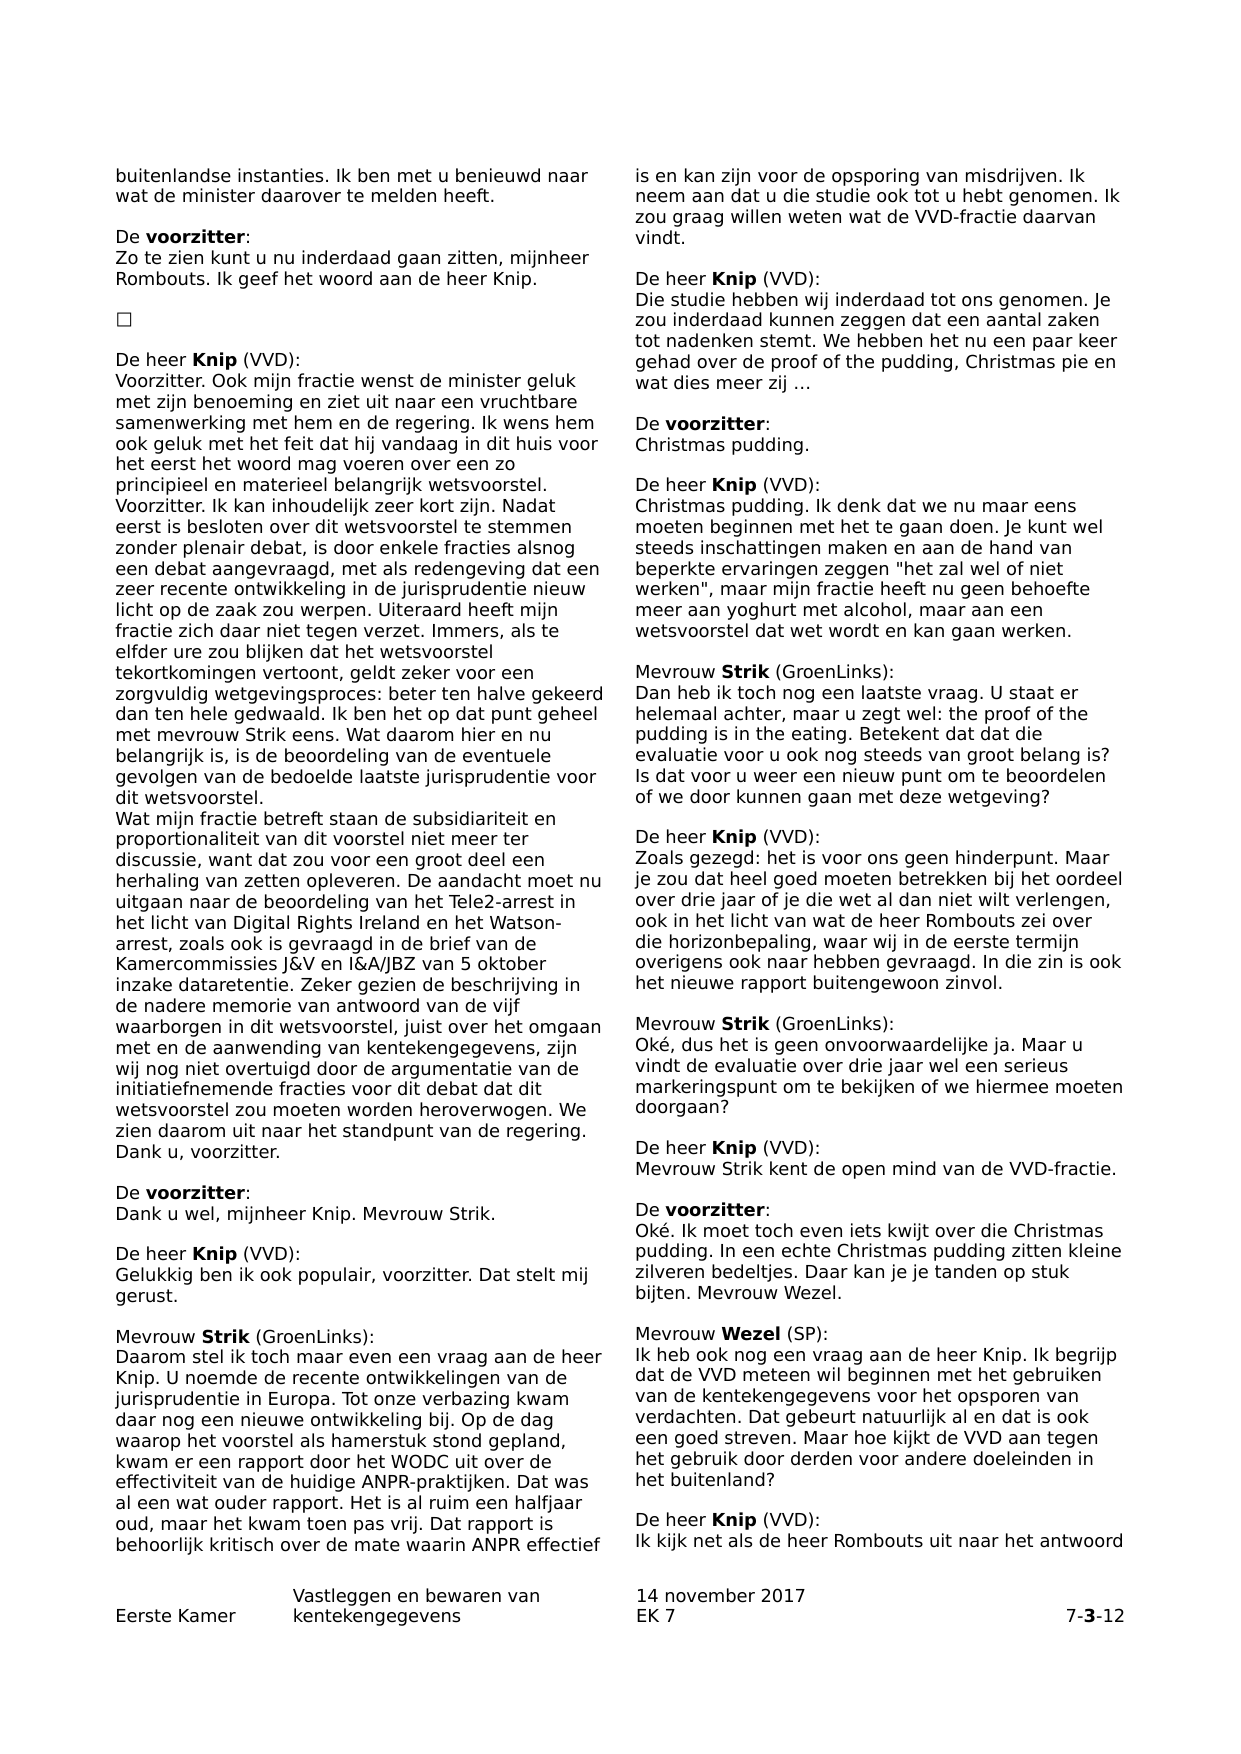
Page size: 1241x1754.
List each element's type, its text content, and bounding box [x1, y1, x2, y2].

text Oké. Ik moet toch even iets kwijt over die Christmas pudding. In een echte Christmas pudding zitten kleine zilveren bedeltjes. Daar kan je je tanden op stuk bijten. Mevrouw Wezel. [635, 1220, 1125, 1304]
text buitenlandse instanties. Ik ben met u benieuwd naar wat de minister daarover te melden heeft. [115, 165, 605, 207]
text Wat mijn fractie betreft staan de subsidiariteit en proportionaliteit van dit voorstel niet meer ter discussie, want dat zou voor een groot deel een herhaling van zetten opleveren. De aandacht moet nu uitgaan naar de beoordeling van het Tele2-arrest in het licht van Digital Rights Ireland en het Watson-arrest, zoals ook is gevraagd in de brief van de Kamercommissies J&V en I&A/JBZ van 5 oktober inzake dataretentie. Zeker gezien de beschrijving in de nadere memorie van antwoord van de vijf waarborgen in dit wetsvoorstel, juist over het omgaan met en de aanwending van kentekengegevens, zijn wij nog niet overtuigd door de argumentatie van de initiatiefnemende fracties voor dit debat dat dit wetsvoorstel zou moeten worden heroverwogen. We zien daarom uit naar het standpunt van de regering. [115, 808, 605, 1142]
text De voorzitter: [115, 1182, 605, 1203]
text Dank u, voorzitter. [115, 1142, 605, 1162]
text Die studie hebben wij inderdaad tot ons genomen. Je zou inderdaad kunnen zeggen dat een aantal zaken tot nadenken stemt. We hebben het nu een paar keer gehad over de proof of the pudding, Christmas pie en wat dies meer zij … [635, 289, 1125, 393]
text Dan heb ik toch nog een laatste vraag. U staat er helemaal achter, maar u zegt wel: the proof of the pudding is in the eating. Betekent dat dat die evaluatie voor u ook nog steeds van groot belang is? Is dat voor u weer een nieuw punt om te beoordelen of we door kunnen gaan met deze wetgeving? [635, 682, 1125, 807]
text Mevrouw Wezel (SP): [635, 1324, 1125, 1344]
text ⬜ [115, 309, 605, 330]
text Ik kijk net als de heer Rombouts uit naar het antwoord [635, 1531, 1125, 1552]
text De heer Knip (VVD): [635, 827, 1125, 848]
text De heer Knip (VVD): [635, 269, 1125, 289]
text Mevrouw Strik (GroenLinks): [115, 1326, 605, 1347]
text De voorzitter: [635, 413, 1125, 434]
text De heer Knip (VVD): [635, 475, 1125, 496]
text Zoals gezegd: het is voor ons geen hinderpunt. Maar je zou dat heel goed moeten betrekken bij het oordeel over drie jaar of je die wet al dan niet wilt verlengen, ook in het licht van wat de heer Rombouts zei over die horizonbepaling, waar wij in de eerste termijn overigens ook naar hebben gevraagd. In die zin is ook het nieuwe rapport buitengewoon zinvol. [635, 848, 1125, 994]
text Dank u wel, mijnheer Knip. Mevrouw Strik. [115, 1203, 605, 1224]
text Mevrouw Strik (GroenLinks): [635, 1014, 1125, 1035]
text De heer Knip (VVD): [115, 350, 605, 371]
text Daarom stel ik toch maar even een vraag aan de heer Knip. U noemde de recente ontwikkelingen van de jurisprudentie in Europa. Tot onze verbazing kwam daar nog een nieuwe ontwikkeling bij. Op de dag waarop het voorstel als hamerstuk stond gepland, kwam er een rapport door het WODC uit over de effectiviteit van de huidige ANPR-praktijken. Dat was al een wat ouder rapport. Het is al ruim een halfjaar oud, maar het kwam toen pas vrij. Dat rapport is behoorlijk kritisch over de mate waarin ANPR effectief [115, 1347, 605, 1556]
text Oké, dus het is geen onvoorwaardelijke ja. Maar u vindt de evaluatie over drie jaar wel een serieus markeringspunt om te bekijken of we hiermee moeten doorgaan? [635, 1035, 1125, 1118]
text is en kan zijn voor de opsporing van misdrijven. Ik neem aan dat u die studie ook tot u hebt genomen. Ik zou graag willen weten wat de VVD-fractie daarvan vindt. [635, 165, 1125, 249]
text Gelukkig ben ik ook populair, voorzitter. Dat stelt mij gerust. [115, 1265, 605, 1306]
text De heer Knip (VVD): [115, 1244, 605, 1265]
text Zo te zien kunt u nu inderdaad gaan zitten, mijnheer Rombouts. Ik geef het woord aan de heer Knip. [115, 248, 605, 289]
text Mevrouw Strik (GroenLinks): [635, 662, 1125, 682]
text Voorzitter. Ook mijn fractie wenst de minister geluk met zijn benoeming en ziet uit naar een vruchtbare samenwerking met hem en de regering. Ik wens hem ook geluk met het feit dat hij vandaag in dit huis voor het eerst het woord mag voeren over een zo principieel en materieel belangrijk wetsvoorstel. [115, 371, 605, 496]
text De heer Knip (VVD): [635, 1138, 1125, 1159]
text Christmas pudding. Ik denk dat we nu maar eens moeten beginnen met het te gaan doen. Je kunt wel steeds inschattingen maken en aan de hand van beperkte ervaringen zeggen "het zal wel of niet werken", maar mijn fractie heeft nu geen behoefte meer aan yoghurt met alcohol, maar aan een wetsvoorstel dat wet wordt en kan gaan werken. [635, 496, 1125, 642]
text Mevrouw Strik kent de open mind van de VVD-fractie. [635, 1159, 1125, 1179]
text De voorzitter: [115, 227, 605, 248]
text De voorzitter: [635, 1199, 1125, 1220]
text Voorzitter. Ik kan inhoudelijk zeer kort zijn. Nadat eerst is besloten over dit wetsvoorstel te stemmen zonder plenair debat, is door enkele fracties alsnog een debat aangevraagd, met als redengeving dat een zeer recente ontwikkeling in de jurisprudentie nieuw licht op de zaak zou werpen. Uiteraard heeft mijn fractie zich daar niet tegen verzet. Immers, als te elfder ure zou blijken dat het wetsvoorstel tekortkomingen vertoont, geldt zeker voor een zorgvuldig wetgevingsproces: beter ten halve gekeerd dan ten hele gedwaald. Ik ben het op dat punt geheel met mevrouw Strik eens. Wat daarom hier en nu belangrijk is, is de beoordeling van de eventuele gevolgen van de bedoelde laatste jurisprudentie voor dit wetsvoorstel. [115, 496, 605, 808]
text De heer Knip (VVD): [635, 1510, 1125, 1531]
text Ik heb ook nog een vraag aan de heer Knip. Ik begrijp dat de VVD meteen wil beginnen met het gebruiken van de kentekengegevens voor het opsporen van verdachten. Dat gebeurt natuurlijk al en dat is ook een goed streven. Maar hoe kijkt de VVD aan tegen het gebruik door derden voor andere doeleinden in het buitenland? [635, 1344, 1125, 1490]
text Christmas pudding. [635, 434, 1125, 455]
